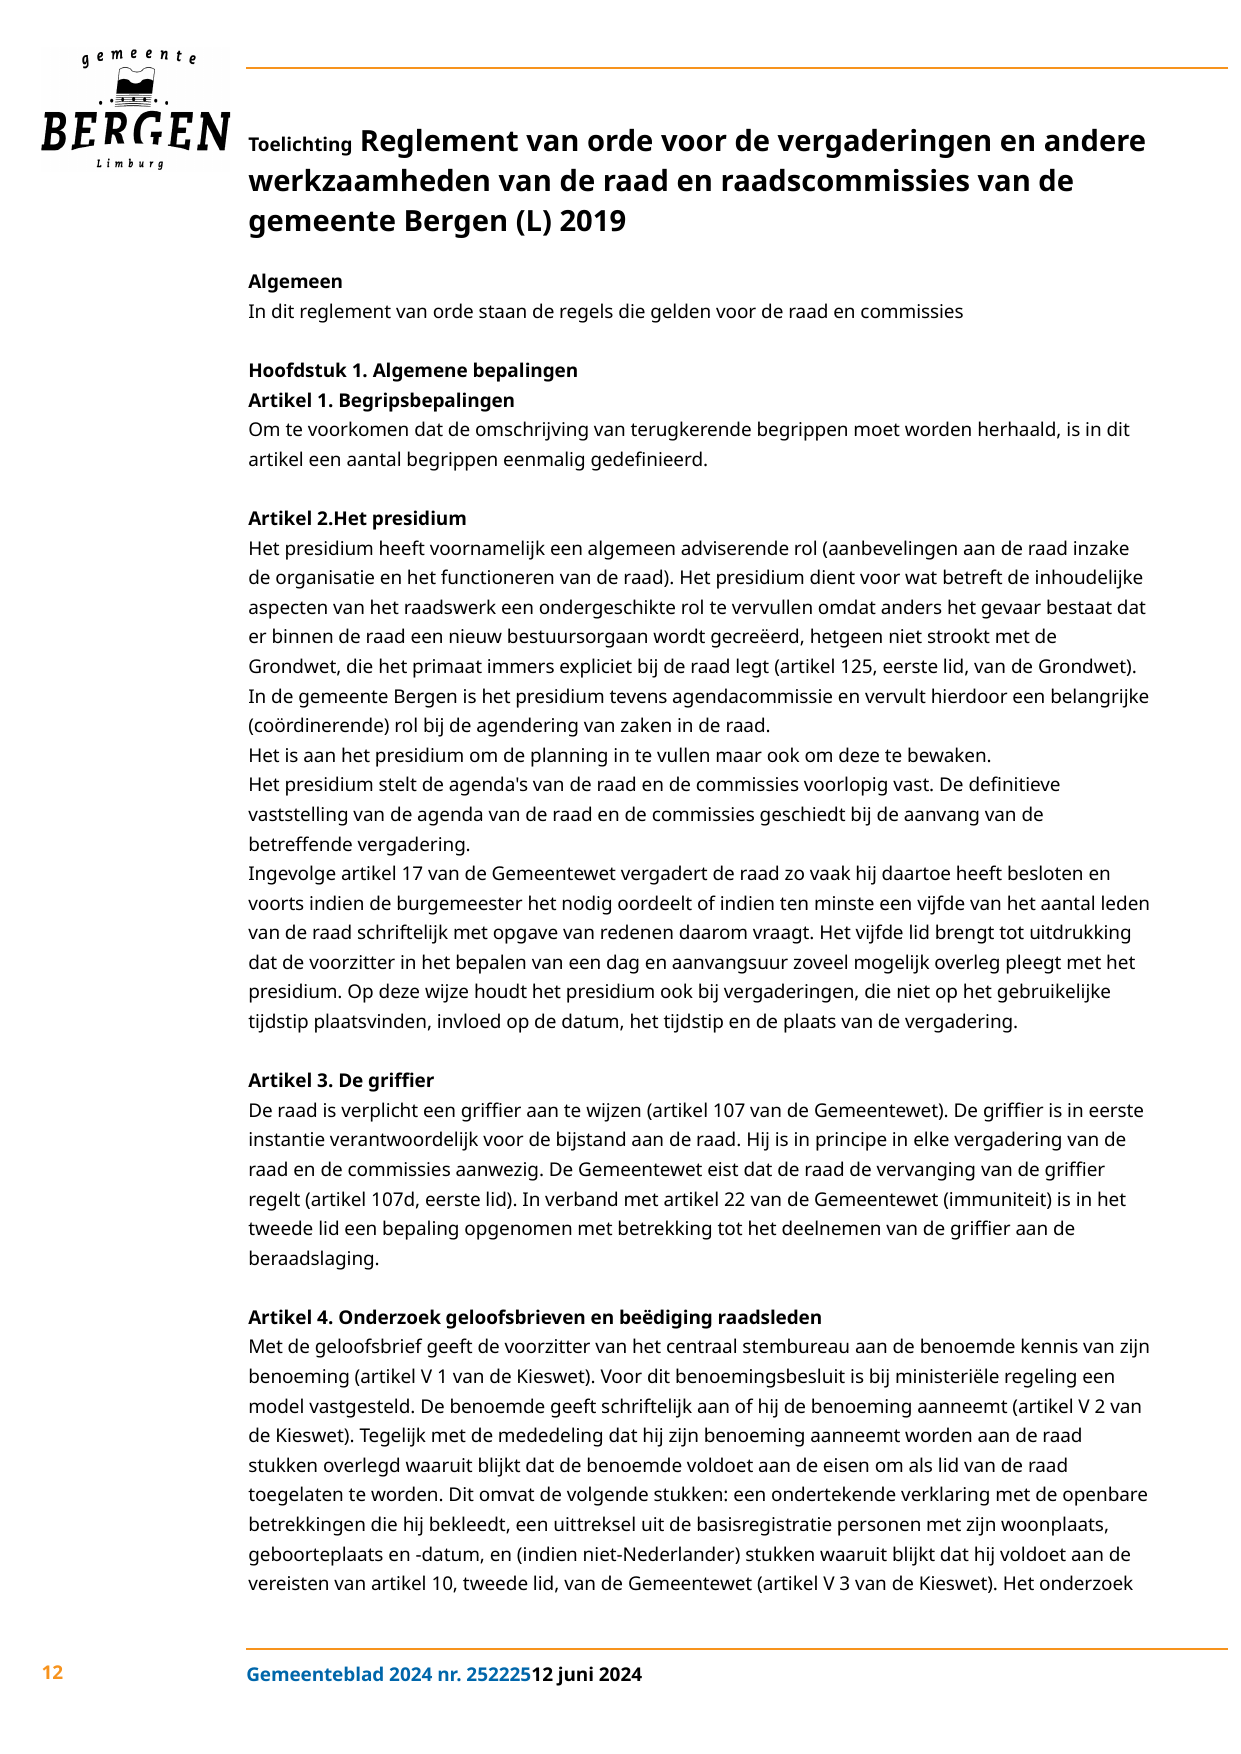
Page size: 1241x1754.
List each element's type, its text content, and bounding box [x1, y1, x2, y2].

text Het presidium heeft voornamelijk een algemeen adviserende rol (aanbevelingen aan de raad inzake de organisatie en het functioneren van de raad). Het presidium dient voor wat betreft de inhoudelijke aspecten van het raadswerk een ondergeschikte rol te vervullen omdat anders het gevaar bestaat dat er binnen de raad een nieuw bestuursorgaan wordt gecreëerd, hetgeen niet strookt met de Grondwet, die het primaat immers expliciet bij de raad legt (artikel 125, eerste lid, van de Grondwet). [248, 535, 1152, 679]
text Om te voorkomen dat de omschrijving van terugkerende begrippen moet worden herhaald, is in dit artikel een aantal begrippen eenmalig gedefinieerd. [248, 417, 1152, 472]
text Met de geloofsbrief geeft de voorzitter van het centraal stembureau aan de benoemde kennis van zijn benoeming (artikel V 1 van de Kieswet). Voor dit benoemingsbesluit is bij ministeriële regeling een model vastgesteld. De benoemde geeft schriftelijk aan of hij de benoeming aanneemt (artikel V 2 van de Kieswet). Tegelijk met de mededeling dat hij zijn benoeming aanneemt worden aan de raad stukken overlegd waaruit blijkt dat de benoemde voldoet aan de eisen om als lid van de raad toegelaten te worden. Dit omvat de volgende stukken: een ondertekende verklaring met de openbare betrekkingen die hij bekleedt, een uittreksel uit de basisregistratie personen met zijn woonplaats, geboorteplaats en -datum, en (indien niet-Nederlander) stukken waaruit blijkt dat hij voldoet aan de vereisten van artikel 10, tweede lid, van de Gemeentewet (artikel V 3 van de Kieswet). Het onderzoek [248, 1334, 1152, 1596]
text Toelichting Reglement van orde voor de vergaderingen en andere werkzaamheden van de raad en raadscommissies van de gemeente Bergen (L) 2019 [248, 121, 1152, 239]
text Artikel 3. De griffier [248, 1067, 1152, 1093]
text Het is aan het presidium om de planning in te vullen maar ook om deze te bewaken. [248, 742, 1152, 768]
picture [41, 47, 231, 172]
text Artikel 2.Het presidium [248, 505, 1152, 531]
text Algemeen [248, 269, 1152, 294]
text De raad is verplicht een griffier aan te wijzen (artikel 107 van de Gemeentewet). De griffier is in eerste instantie verantwoordelijk voor de bijstand aan de raad. Hij is in principe in elke vergadering van de raad en de commissies aanwezig. De Gemeentewet eist dat de raad de vervanging van de griffier regelt (artikel 107d, eerste lid). In verband met artikel 22 van de Gemeentewet (immuniteit) is in het tweede lid een bepaling opgenomen met betrekking tot het deelnemen van de griffier aan de beraadslaging. [248, 1097, 1152, 1271]
text In de gemeente Bergen is het presidium tevens agendacommissie en vervult hierdoor een belangrijke (coördinerende) rol bij de agendering van zaken in de raad. [248, 683, 1152, 738]
text In dit reglement van orde staan de regels die gelden voor de raad en commissies [248, 298, 1152, 324]
text Hoofdstuk 1. Algemene bepalingen [248, 357, 1152, 383]
text Artikel 4. Onderzoek geloofsbrieven en beëdiging raadsleden [248, 1304, 1152, 1330]
text Ingevolge artikel 17 van de Gemeentewet vergadert de raad zo vaak hij daartoe heeft besloten en voorts indien de burgemeester het nodig oordeelt of indien ten minste een vijfde van het aantal leden van de raad schriftelijk met opgave van redenen daarom vraagt. Het vijfde lid brengt tot uitdrukking dat de voorzitter in het bepalen van een dag en aanvangsuur zoveel mogelijk overleg pleegt met het presidium. Op deze wijze houdt het presidium ook bij vergaderingen, die niet op het gebruikelijke tijdstip plaatsvinden, invloed op de datum, het tijdstip en de plaats van de vergadering. [248, 860, 1152, 1034]
text Artikel 1. Begripsbepalingen [248, 387, 1152, 413]
text Het presidium stelt de agenda's van de raad en de commissies voorlopig vast. De definitieve vaststelling van de agenda van de raad en de commissies geschiedt bij de aanvang van de betreffende vergadering. [248, 772, 1152, 857]
